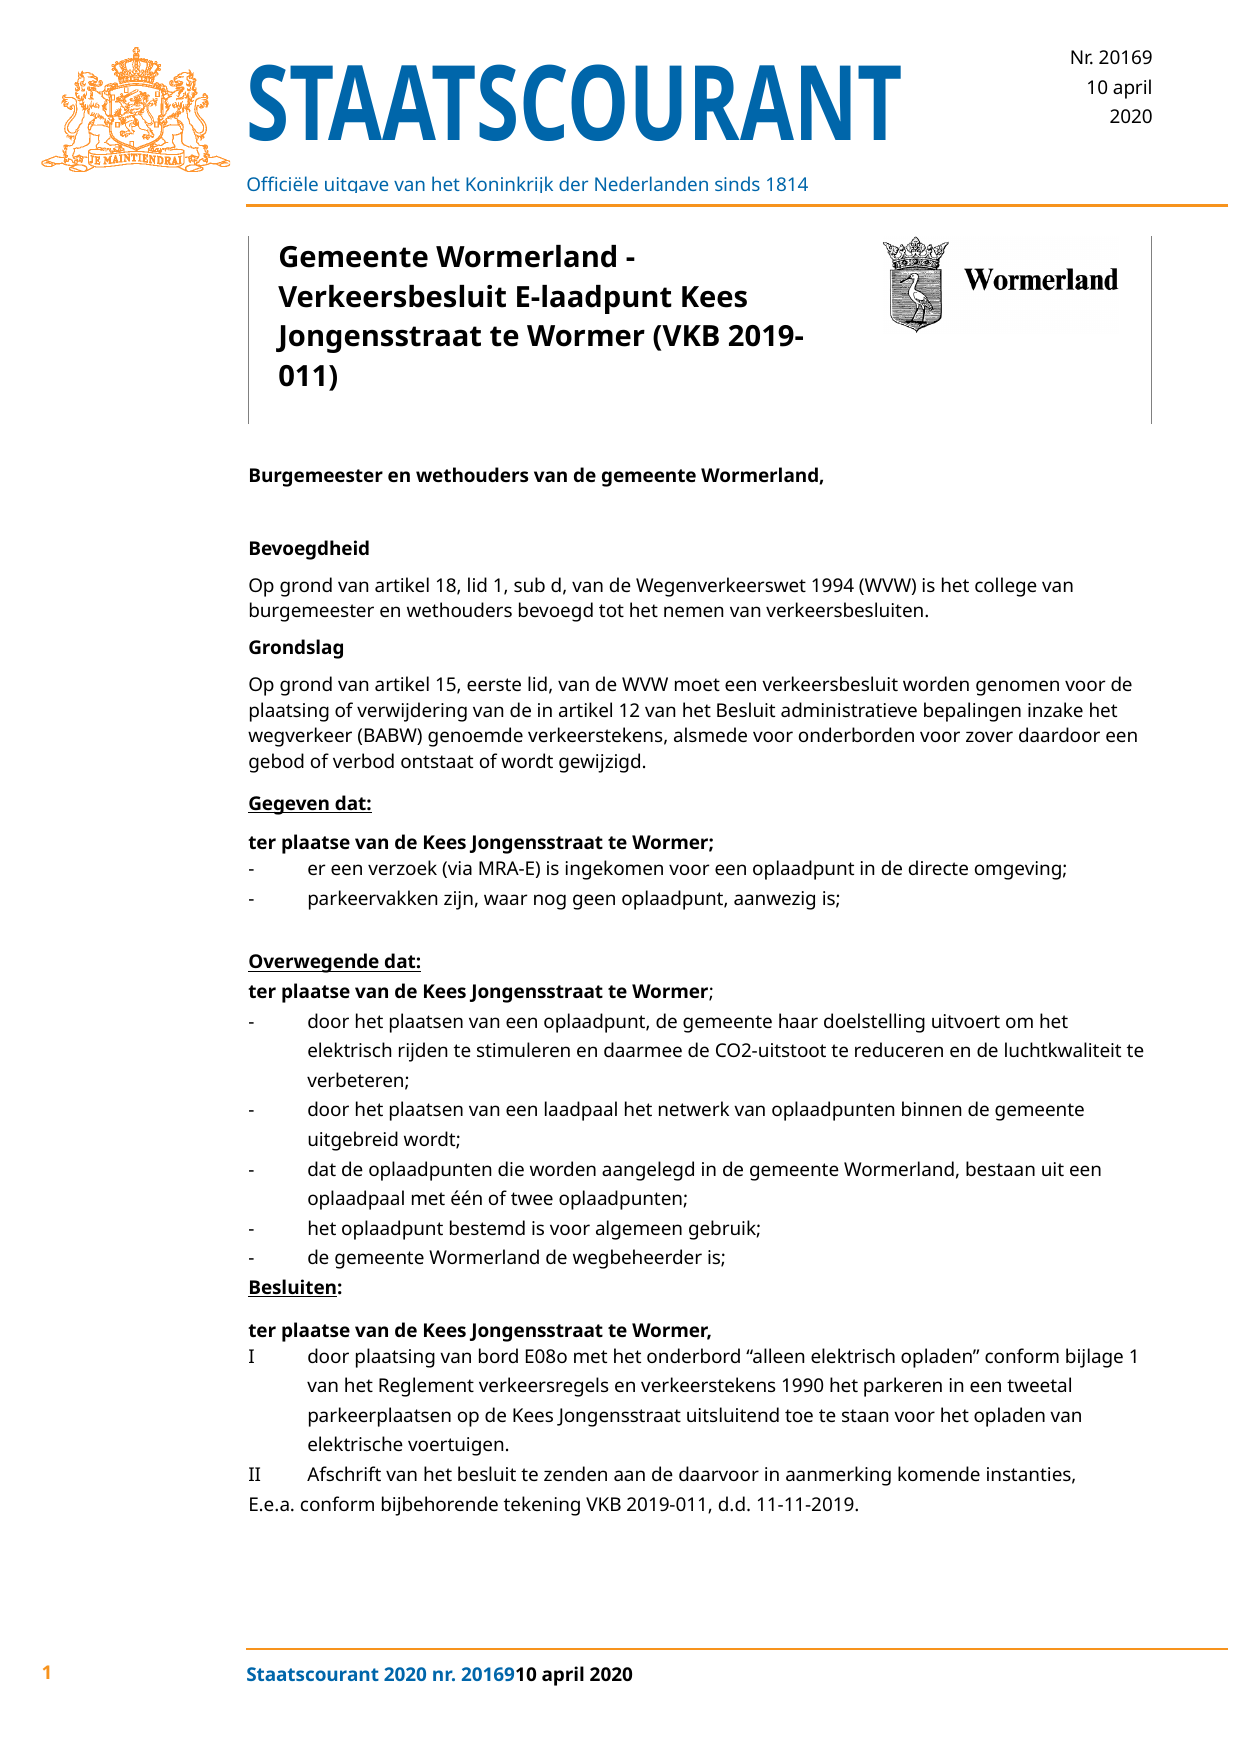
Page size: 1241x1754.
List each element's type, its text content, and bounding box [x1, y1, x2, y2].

text Besluiten: [248, 1274, 1152, 1300]
text Bevoegdheid [248, 535, 1152, 561]
list parkeervakken zijn, waar nog geen oplaadpunt, aanwezig is; [248, 885, 1152, 910]
text Burgemeester en wethouders van de gemeente Wormerland, [248, 462, 1152, 488]
text ter plaatse van de Kees Jongensstraat te Wormer; [248, 978, 1152, 1004]
table_header Gemeente Wormerland - Verkeersbesluit E-laadpunt Kees Jongensstraat te Wormer (VKB 2019-011) [249, 236, 850, 424]
text Gegeven dat: [248, 790, 1152, 816]
text Overwegende dat: [248, 949, 1152, 974]
picture [882, 236, 1119, 334]
list door plaatsing van bord E08o met het onderbord “alleen elektrisch opladen” conform bijlage 1 van het Reglement verkeersregels en verkeerstekens 1990 het parkeren in een tweetal parkeerplaatsen op de Kees Jongensstraat uitsluitend toe te staan voor het opladen van elektrische voertuigen. [248, 1343, 1152, 1457]
table_header [850, 236, 1151, 424]
list Afschrift van het besluit te zenden aan de daarvoor in aanmerking komende instanties, [248, 1461, 1152, 1487]
list er een verzoek (via MRA-E) is ingekomen voor een oplaadpunt in de directe omgeving; [248, 855, 1152, 881]
text Op grond van artikel 15, eerste lid, van de WVW moet een verkeersbesluit worden genomen voor de plaatsing of verwijdering van de in artikel 12 van het Besluit administratieve bepalingen inzake het wegverkeer (BABW) genoemde verkeerstekens, alsmede voor onderborden voor zover daardoor een gebod of verbod ontstaat of wordt gewijzigd. [248, 671, 1152, 774]
text ter plaatse van de Kees Jongensstraat te Wormer, [248, 1317, 1152, 1343]
text ter plaatse van de Kees Jongensstraat te Wormer; [248, 829, 1152, 855]
list het oplaadpunt bestemd is voor algemeen gebruik; [248, 1215, 1152, 1241]
text Grondslag [248, 634, 1152, 660]
text Op grond van artikel 18, lid 1, sub d, van de Wegenverkeerswet 1994 (WVW) is het college van burgemeester en wethouders bevoegd tot het nemen van verkeersbesluiten. [248, 572, 1152, 623]
list de gemeente Wormerland de wegbeheerder is; [248, 1244, 1152, 1270]
list dat de oplaadpunten die worden aangelegd in de gemeente Wormerland, bestaan uit een oplaadpaal met één of twee oplaadpunten; [248, 1156, 1152, 1211]
text E.e.a. conform bijbehorende tekening VKB 2019-011, d.d. 11-11-2019. [248, 1491, 1152, 1517]
list door het plaatsen van een laadpaal het netwerk van oplaadpunten binnen de gemeente uitgebreid wordt; [248, 1097, 1152, 1152]
picture [41, 47, 231, 172]
list door het plaatsen van een oplaadpunt, de gemeente haar doelstelling uitvoert om het elektrisch rijden te stimuleren en daarmee de CO2-uitstoot te reduceren en de luchtkwaliteit te verbeteren; [248, 1008, 1152, 1093]
